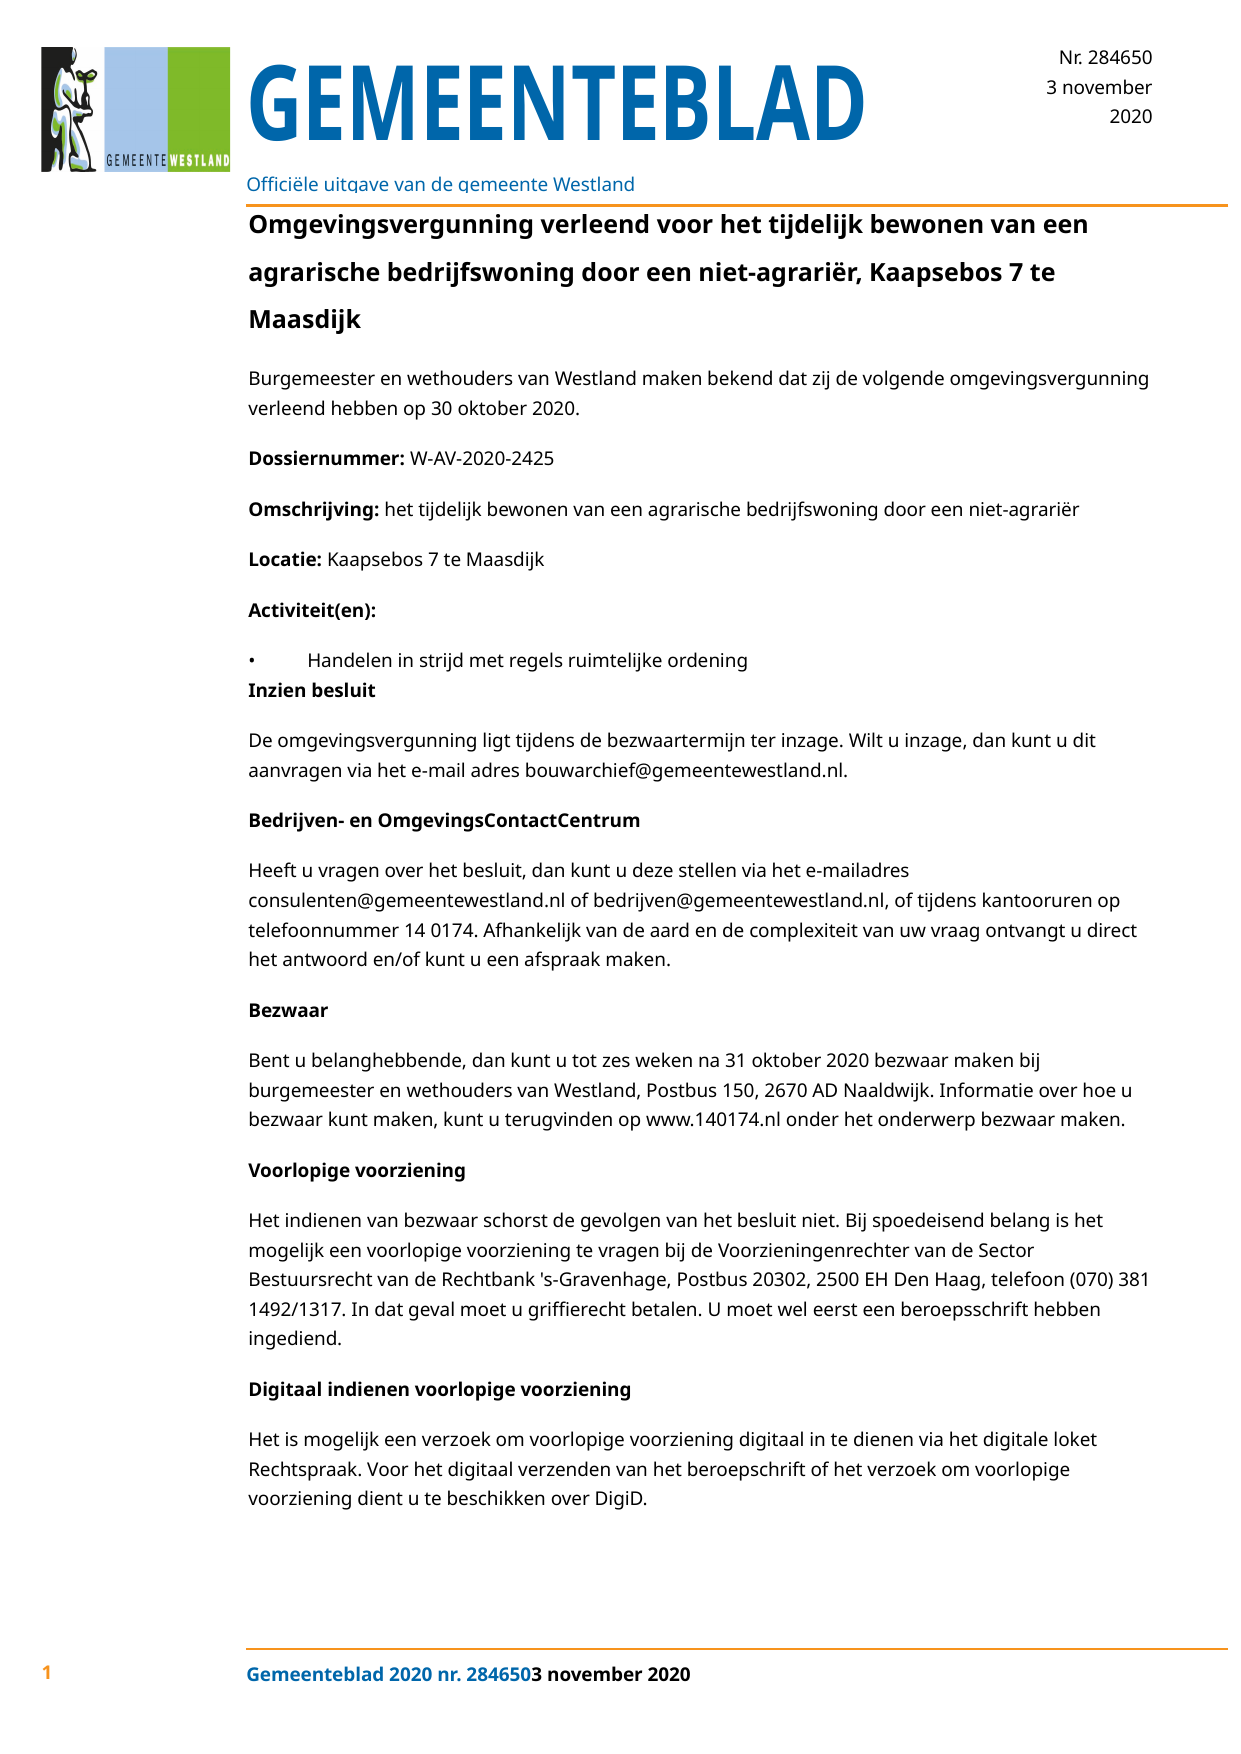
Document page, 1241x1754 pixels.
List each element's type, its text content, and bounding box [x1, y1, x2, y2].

picture [41, 47, 231, 172]
text Het is mogelijk een verzoek om voorlopige voorziening digitaal in te dienen via het digitale loket Rechtspraak. Voor het digitaal verzenden van het beroepschrift of het verzoek om voorlopige voorziening dient u te beschikken over DigiD. [248, 1426, 1152, 1511]
list Handelen in strijd met regels ruimtelijke ordening [248, 647, 1152, 673]
text Omgevingsvergunning verleend voor het tijdelijk bewonen van een agrarische bedrijfswoning door een niet-agrariër, Kaapsebos 7 te Maasdijk [248, 207, 1152, 336]
text Burgemeester en wethouders van Westland maken bekend dat zij de volgende omgevingsvergunning verleend hebben op 30 oktober 2020. [248, 366, 1152, 421]
text Locatie: Kaapsebos 7 te Maasdijk [248, 546, 1152, 572]
text Bezwaar [248, 997, 1152, 1022]
text Activiteit(en): [248, 597, 1152, 622]
text Heeft u vragen over het besluit, dan kunt u deze stellen via het e-mailadres consulenten@gemeentewestland.nl of bedrijven@gemeentewestland.nl, of tijdens kantooruren op telefoonnummer 14 0174. Afhankelijk van de aard en de complexiteit van uw vraag ontvangt u direct het antwoord en/of kunt u een afspraak maken. [248, 858, 1152, 972]
text Inzien besluit [248, 677, 1152, 702]
text Voorlopige voorziening [248, 1157, 1152, 1182]
text Omschrijving: het tijdelijk bewonen van een agrarische bedrijfswoning door een niet-agrariër [248, 496, 1152, 522]
text Het indienen van bezwaar schorst de gevolgen van het besluit niet. Bij spoedeisend belang is het mogelijk een voorlopige voorziening te vragen bij de Voorzieningenrechter van de Sector Bestuursrecht van de Rechtbank 's-Gravenhage, Postbus 20302, 2500 EH Den Haag, telefoon (070) 381 1492/1317. In dat geval moet u griffierecht betalen. U moet wel eerst een beroepsschrift hebben ingediend. [248, 1207, 1152, 1351]
text De omgevingsvergunning ligt tijdens de bezwaartermijn ter inzage. Wilt u inzage, dan kunt u dit aanvragen via het e-mail adres bouwarchief@gemeentewestland.nl. [248, 727, 1152, 782]
text Bent u belanghebbende, dan kunt u tot zes weken na 31 oktober 2020 bezwaar maken bij burgemeester en wethouders van Westland, Postbus 150, 2670 AD Naaldwijk. Informatie over hoe u bezwaar kunt maken, kunt u terugvinden op www.140174.nl onder het onderwerp bezwaar maken. [248, 1047, 1152, 1132]
text Bedrijven- en OmgevingsContactCentrum [248, 807, 1152, 833]
text Dossiernummer: W-AV-2020-2425 [248, 446, 1152, 471]
text Digitaal indienen voorlopige voorziening [248, 1376, 1152, 1402]
